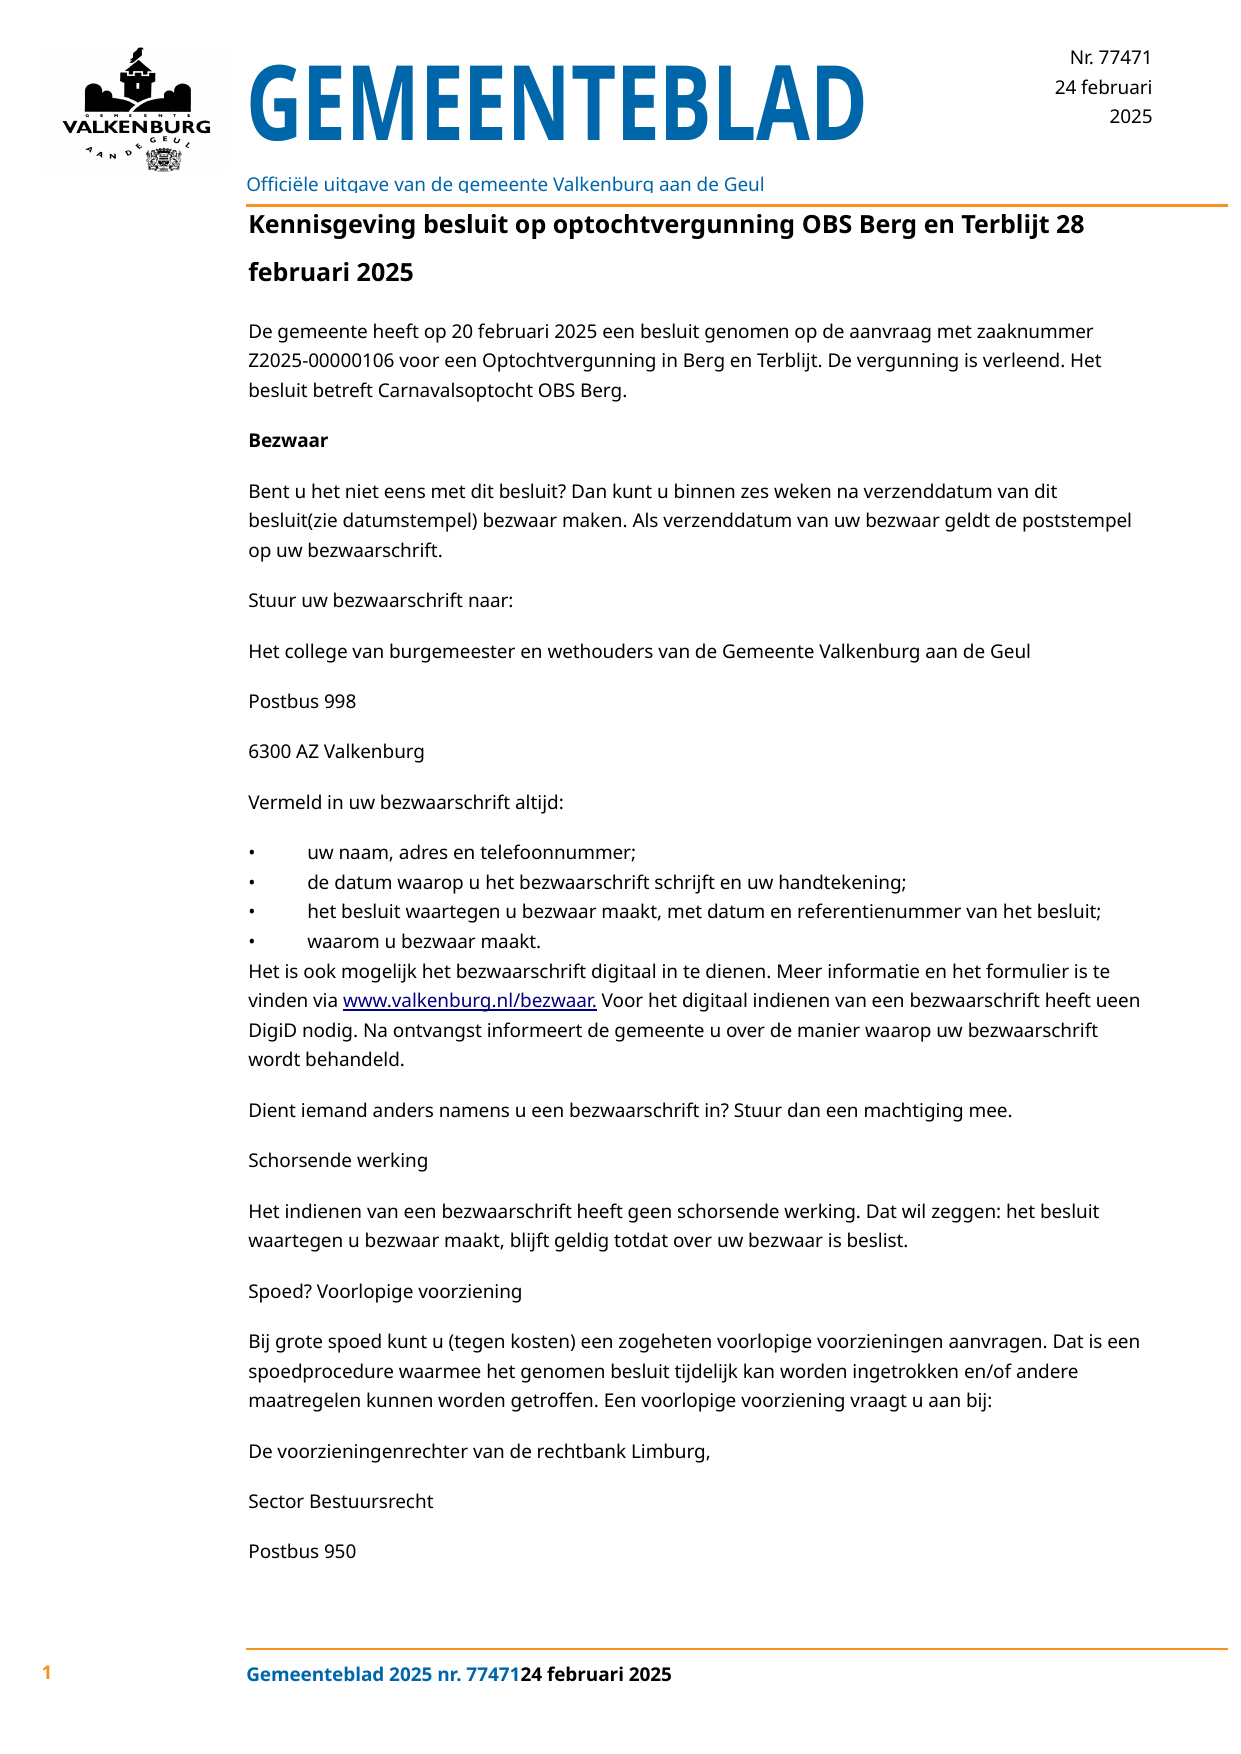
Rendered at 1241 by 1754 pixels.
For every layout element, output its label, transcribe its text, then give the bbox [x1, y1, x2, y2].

text Het is ook mogelijk het bezwaarschrift digitaal in te dienen. Meer informatie en het formulier is te vinden via www.valkenburg.nl/bezwaar. Voor het digitaal indienen van een bezwaarschrift heeft ueen DigiD nodig. Na ontvangst informeert de gemeente u over de manier waarop uw bezwaarschrift wordt behandeld. [248, 958, 1152, 1072]
text Het indienen van een bezwaarschrift heeft geen schorsende werking. Dat wil zeggen: het besluit waartegen u bezwaar maakt, blijft geldig totdat over uw bezwaar is beslist. [248, 1198, 1152, 1253]
text Stuur uw bezwaarschrift naar: [248, 587, 1152, 613]
text Dient iemand anders namens u een bezwaarschrift in? Stuur dan een machtiging mee. [248, 1097, 1152, 1123]
text Postbus 950 [248, 1539, 1152, 1564]
text De gemeente heeft op 20 februari 2025 een besluit genomen op de aanvraag met zaaknummer Z2025-00000106 voor een Optochtvergunning in Berg en Terblijt. De vergunning is verleend. Het besluit betreft Carnavalsoptocht OBS Berg. [248, 318, 1152, 403]
list het besluit waartegen u bezwaar maakt, met datum en referentienummer van het besluit; [248, 899, 1152, 924]
text Postbus 998 [248, 688, 1152, 714]
text De voorzieningenrechter van de rechtbank Limburg, [248, 1438, 1152, 1464]
list uw naam, adres en telefoonnummer; [248, 839, 1152, 865]
text Schorsende werking [248, 1147, 1152, 1173]
picture [41, 47, 231, 172]
text Vermeld in uw bezwaarschrift altijd: [248, 789, 1152, 815]
text Bent u het niet eens met dit besluit? Dan kunt u binnen zes weken na verzenddatum van dit besluit(zie datumstempel) bezwaar maken. Als verzenddatum van uw bezwaar geldt de poststempel op uw bezwaarschrift. [248, 478, 1152, 563]
text Sector Bestuursrecht [248, 1488, 1152, 1514]
text Bij grote spoed kunt u (tegen kosten) een zogeheten voorlopige voorzieningen aanvragen. Dat is een spoedprocedure waarmee het genomen besluit tijdelijk kan worden ingetrokken en/of andere maatregelen kunnen worden getroffen. Een voorlopige voorziening vraagt u aan bij: [248, 1328, 1152, 1413]
text Het college van burgemeester en wethouders van de Gemeente Valkenburg aan de Geul [248, 638, 1152, 664]
text Bezwaar [248, 427, 1152, 453]
text 6300 AZ Valkenburg [248, 739, 1152, 764]
text Kennisgeving besluit op optochtvergunning OBS Berg en Terblijt 28 februari 2025 [248, 207, 1152, 288]
list de datum waarop u het bezwaarschrift schrijft en uw handtekening; [248, 869, 1152, 895]
list waarom u bezwaar maakt. [248, 928, 1152, 954]
text Spoed? Voorlopige voorziening [248, 1278, 1152, 1304]
